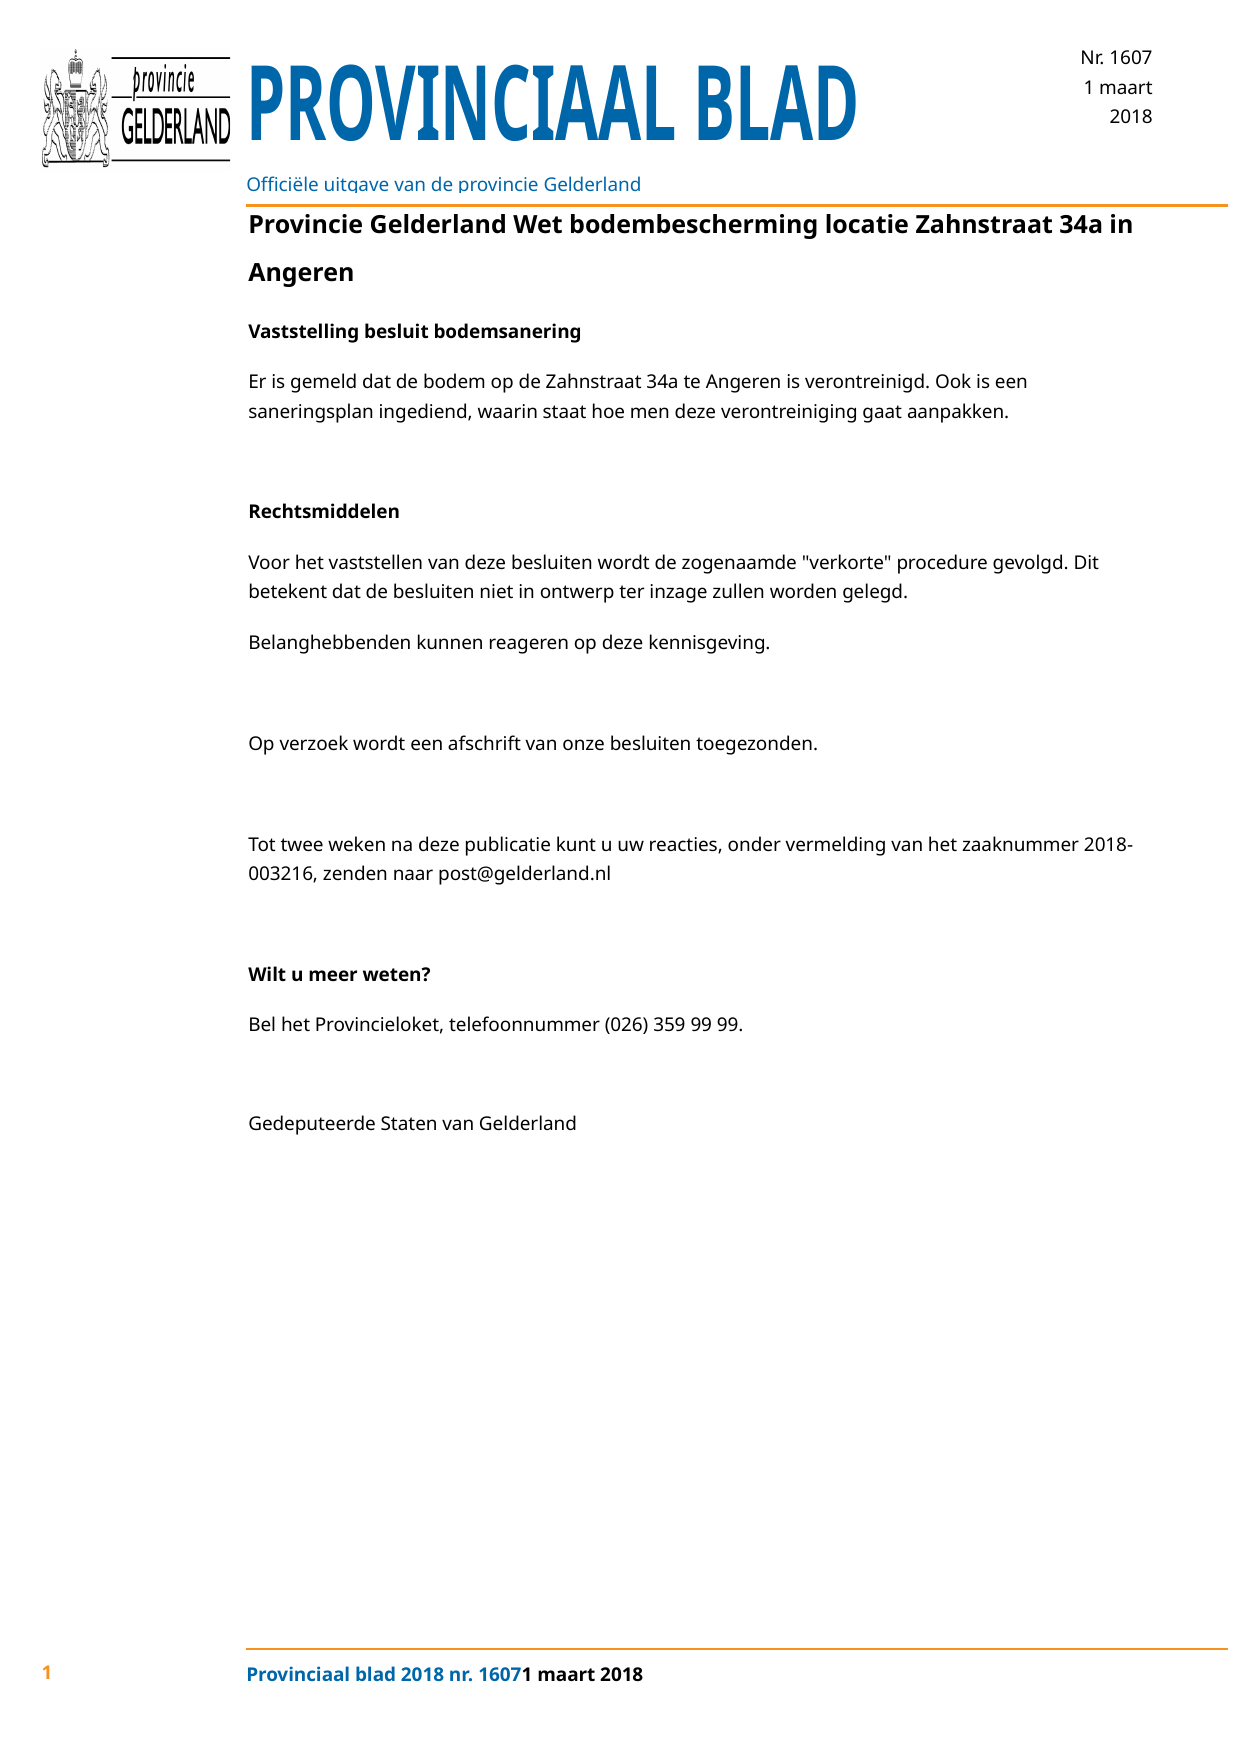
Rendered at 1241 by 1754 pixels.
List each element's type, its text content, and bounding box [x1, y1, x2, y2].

text Gedeputeerde Staten van Gelderland [248, 1110, 1152, 1136]
text Rechtsmiddelen [248, 499, 1152, 524]
text Bel het Provincieloket, telefoonnummer (026) 359 99 99. [248, 1012, 1152, 1037]
picture [41, 47, 231, 172]
text Tot twee weken na deze publicatie kunt u uw reacties, onder vermelding van het zaaknummer 2018-003216, zenden naar post@gelderland.nl [248, 831, 1152, 886]
text Belanghebbenden kunnen reageren op deze kennisgeving. [248, 629, 1152, 655]
text Wilt u meer weten? [248, 961, 1152, 987]
text Vaststelling besluit bodemsanering [248, 318, 1152, 344]
text Provincie Gelderland Wet bodembescherming locatie Zahnstraat 34a in Angeren [248, 207, 1152, 288]
text Er is gemeld dat de bodem op de Zahnstraat 34a te Angeren is verontreinigd. Ook is een saneringsplan ingediend, waarin staat hoe men deze verontreiniging gaat aanpakken. [248, 368, 1152, 424]
text Op verzoek wordt een afschrift van onze besluiten toegezonden. [248, 730, 1152, 756]
text Voor het vaststellen van deze besluiten wordt de zogenaamde "verkorte" procedure gevolgd. Dit betekent dat de besluiten niet in ontwerp ter inzage zullen worden gelegd. [248, 549, 1152, 604]
